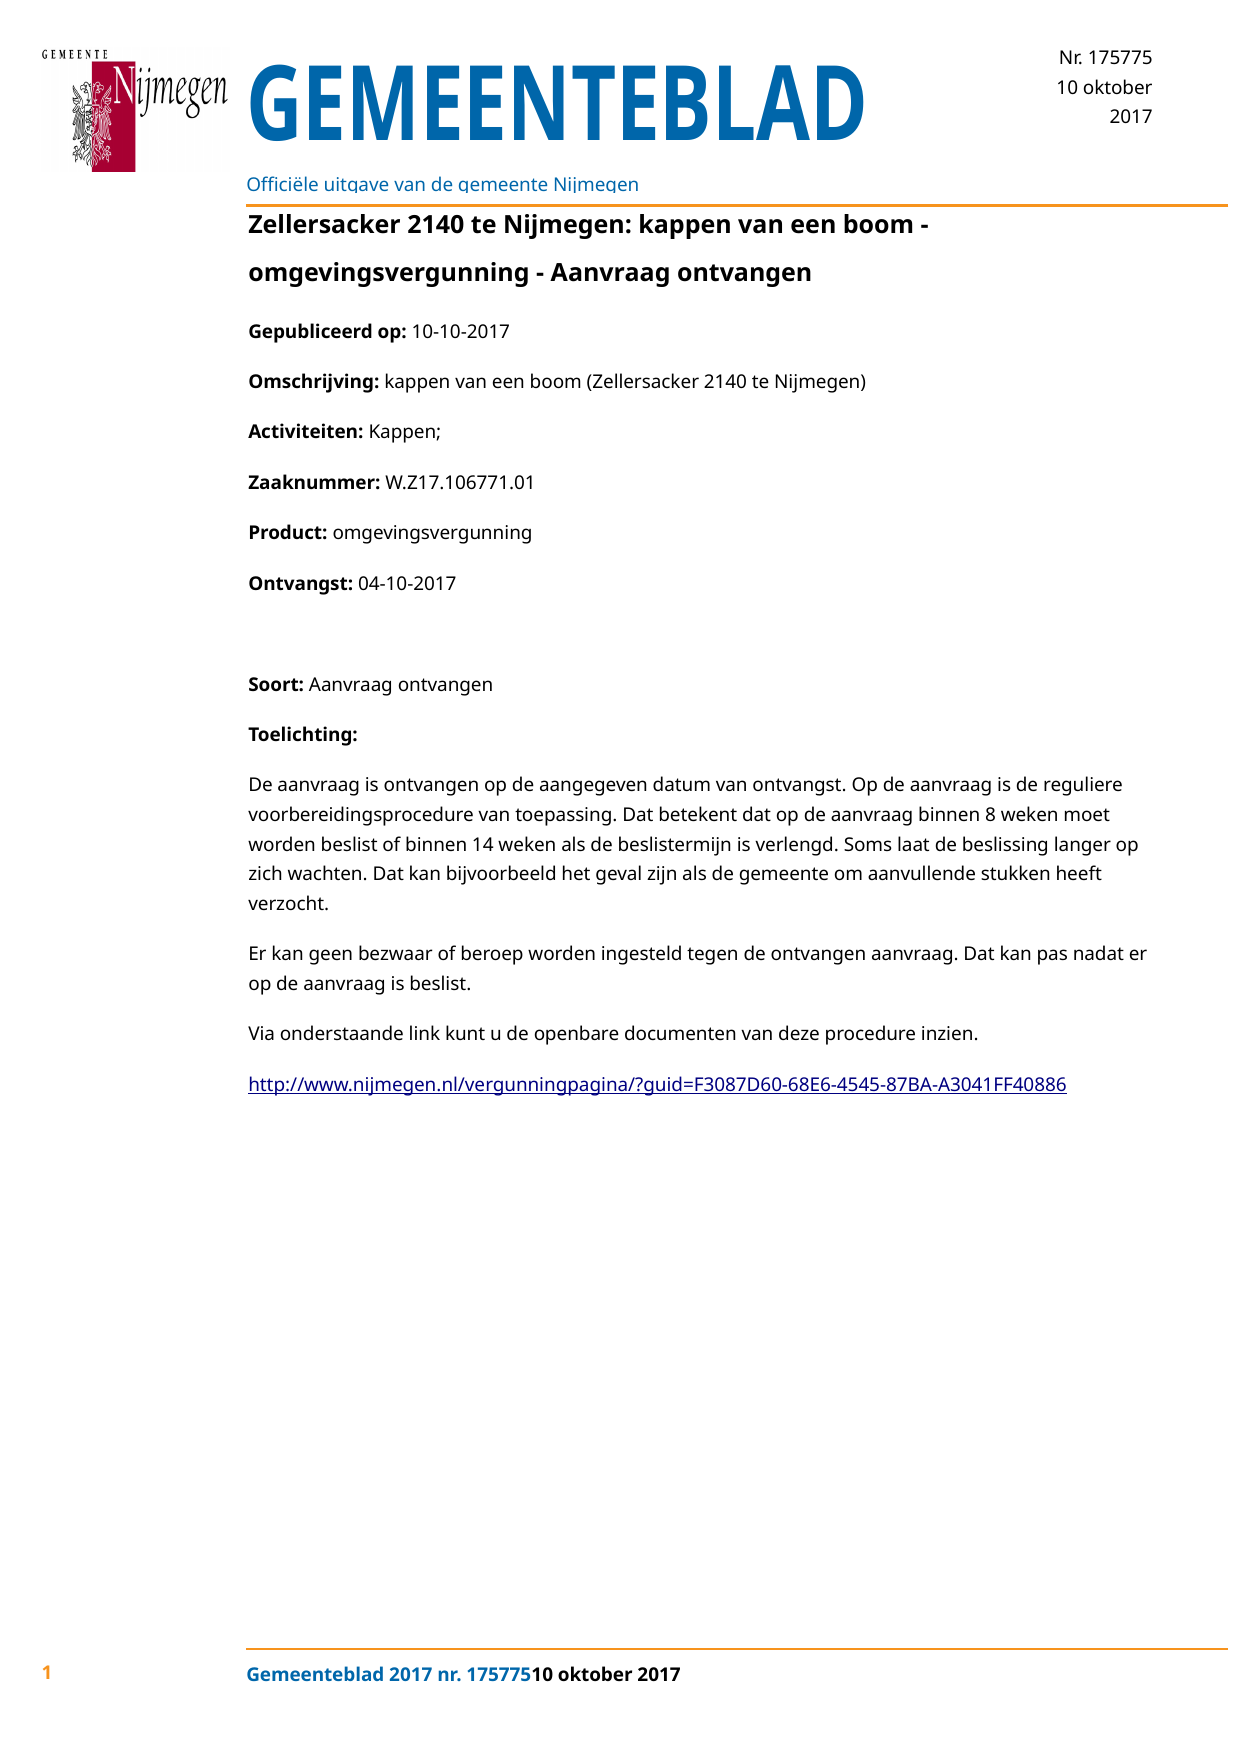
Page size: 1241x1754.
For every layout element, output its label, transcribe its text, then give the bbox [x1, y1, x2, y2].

text Ontvangst: 04-10-2017 [248, 570, 1152, 596]
text http://www.nijmegen.nl/vergunningpagina/?guid=F3087D60-68E6-4545-87BA-A3041FF40886 [248, 1071, 1152, 1097]
picture [41, 47, 231, 172]
text Via onderstaande link kunt u de openbare documenten van deze procedure inzien. [248, 1020, 1152, 1046]
text Gepubliceerd op: 10-10-2017 [248, 318, 1152, 344]
text De aanvraag is ontvangen op de aangegeven datum van ontvangst. Op de aanvraag is de reguliere voorbereidingsprocedure van toepassing. Dat betekent dat op de aanvraag binnen 8 weken moet worden beslist of binnen 14 weken als de beslistermijn is verlengd. Soms laat de beslissing langer op zich wachten. Dat kan bijvoorbeeld het geval zijn als de gemeente om aanvullende stukken heeft verzocht. [248, 772, 1152, 916]
text Zaaknummer: W.Z17.106771.01 [248, 469, 1152, 495]
text Soort: Aanvraag ontvangen [248, 671, 1152, 697]
text Toelichting: [248, 721, 1152, 747]
text Omschrijving: kappen van een boom (Zellersacker 2140 te Nijmegen) [248, 368, 1152, 394]
text Activiteiten: Kappen; [248, 419, 1152, 444]
text Product: omgevingsvergunning [248, 519, 1152, 545]
text Zellersacker 2140 te Nijmegen: kappen van een boom - omgevingsvergunning - Aanvraag ontvangen [248, 207, 1152, 288]
text Er kan geen bezwaar of beroep worden ingesteld tegen de ontvangen aanvraag. Dat kan pas nadat er op de aanvraag is beslist. [248, 940, 1152, 996]
